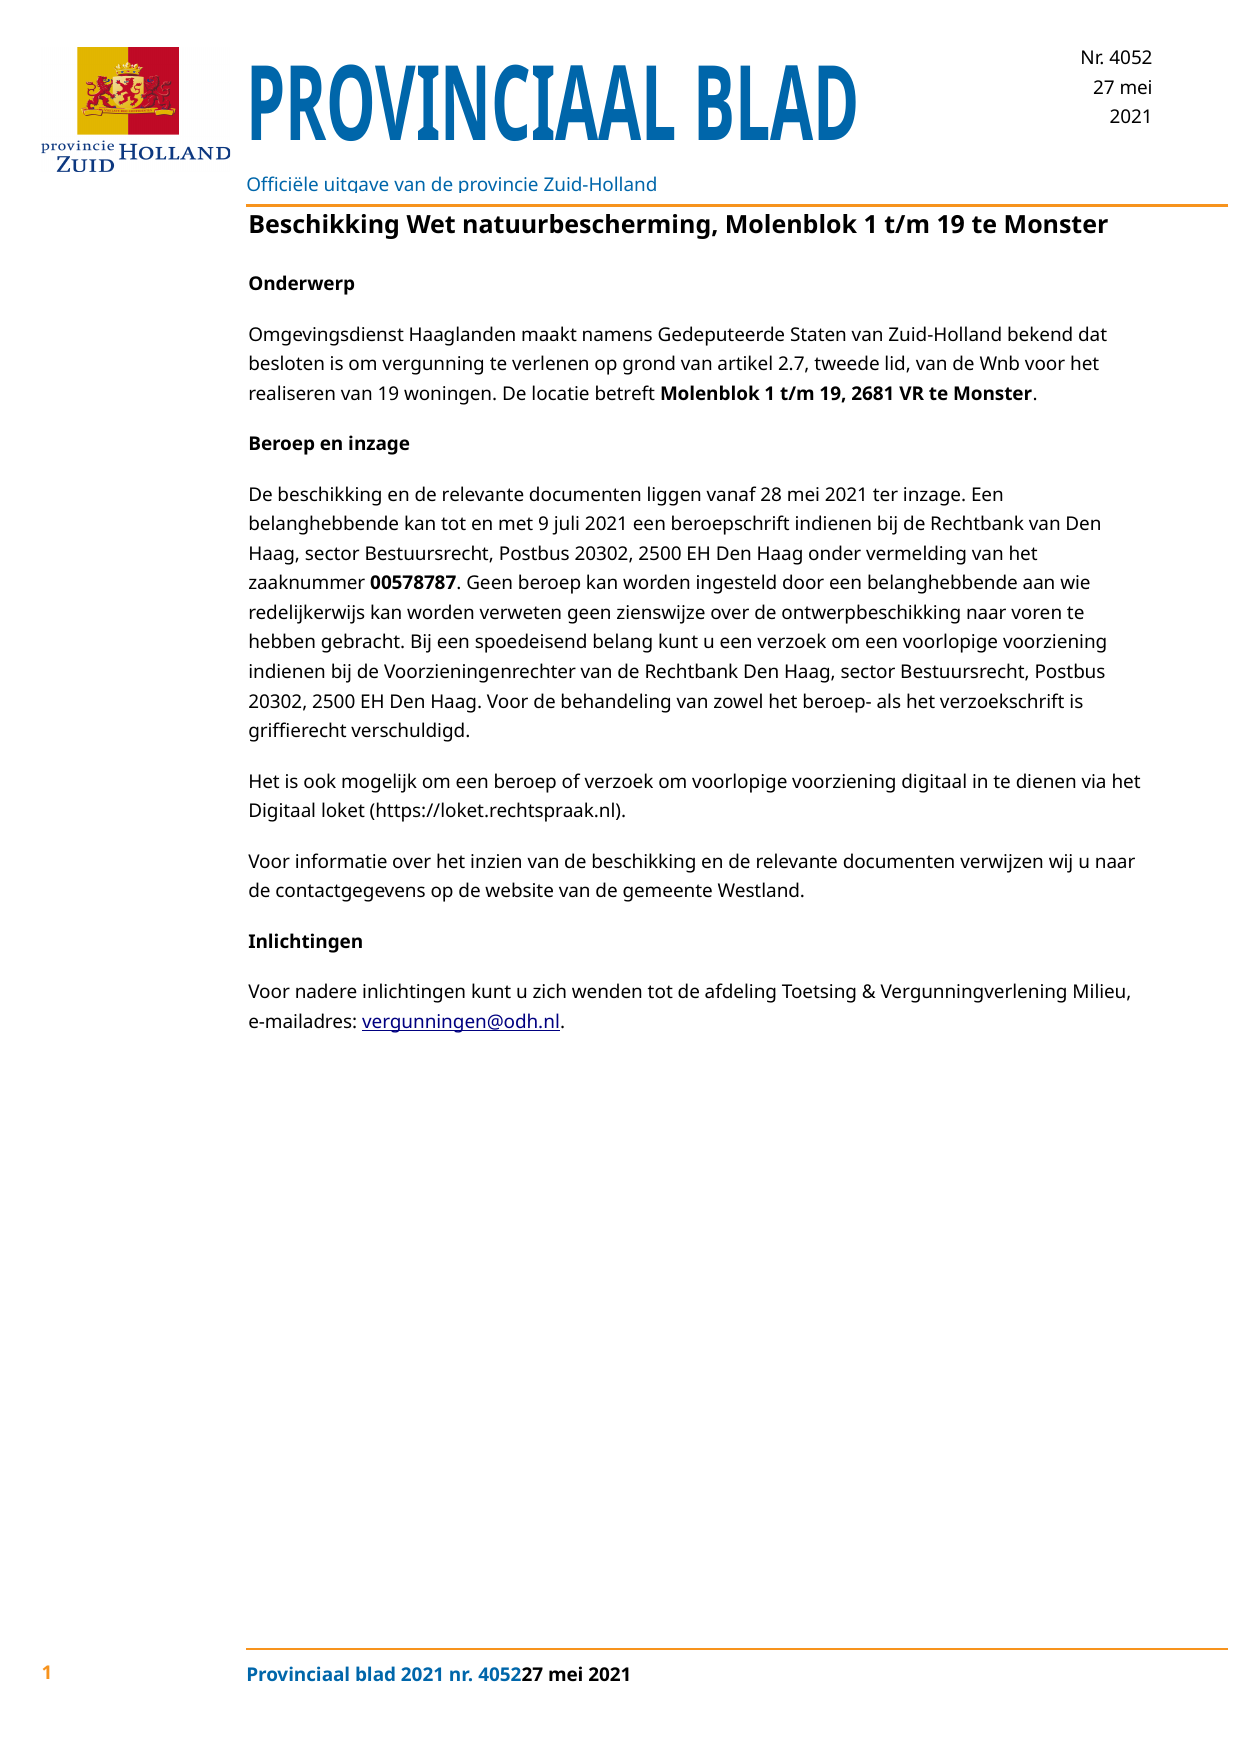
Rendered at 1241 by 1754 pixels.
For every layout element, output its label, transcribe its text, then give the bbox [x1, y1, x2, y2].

text De beschikking en de relevante documenten liggen vanaf 28 mei 2021 ter inzage. Een belanghebbende kan tot en met 9 juli 2021 een beroepschrift indienen bij de Rechtbank van Den Haag, sector Bestuursrecht, Postbus 20302, 2500 EH Den Haag onder vermelding van het zaaknummer 00578787. Geen beroep kan worden ingesteld door een belanghebbende aan wie redelijkerwijs kan worden verweten geen zienswijze over de ontwerpbeschikking naar voren te hebben gebracht. Bij een spoedeisend belang kunt u een verzoek om een voorlopige voorziening indienen bij de Voorzieningenrechter van de Rechtbank Den Haag, sector Bestuursrecht, Postbus 20302, 2500 EH Den Haag. Voor de behandeling van zowel het beroep- als het verzoekschrift is griffierecht verschuldigd. [248, 481, 1152, 743]
text Beroep en inzage [248, 430, 1152, 456]
text Onderwerp [248, 270, 1152, 296]
text Beschikking Wet natuurbescherming, Molenblok 1 t/m 19 te Monster [248, 207, 1152, 241]
text Het is ook mogelijk om een beroep of verzoek om voorlopige voorziening digitaal in te dienen via het Digitaal loket (https://loket.rechtspraak.nl). [248, 768, 1152, 823]
picture [41, 47, 231, 172]
text Omgevingsdienst Haaglanden maakt namens Gedeputeerde Staten van Zuid-Holland bekend dat besloten is om vergunning te verlenen op grond van artikel 2.7, tweede lid, van de Wnb voor het realiseren van 19 woningen. De locatie betreft Molenblok 1 t/m 19, 2681 VR te Monster. [248, 321, 1152, 406]
text Inlichtingen [248, 928, 1152, 953]
text Voor nadere inlichtingen kunt u zich wenden tot de afdeling Toetsing & Vergunningverlening Milieu, e-mailadres: vergunningen@odh.nl. [248, 978, 1152, 1033]
text Voor informatie over het inzien van de beschikking en de relevante documenten verwijzen wij u naar de contactgegevens op de website van de gemeente Westland. [248, 848, 1152, 903]
